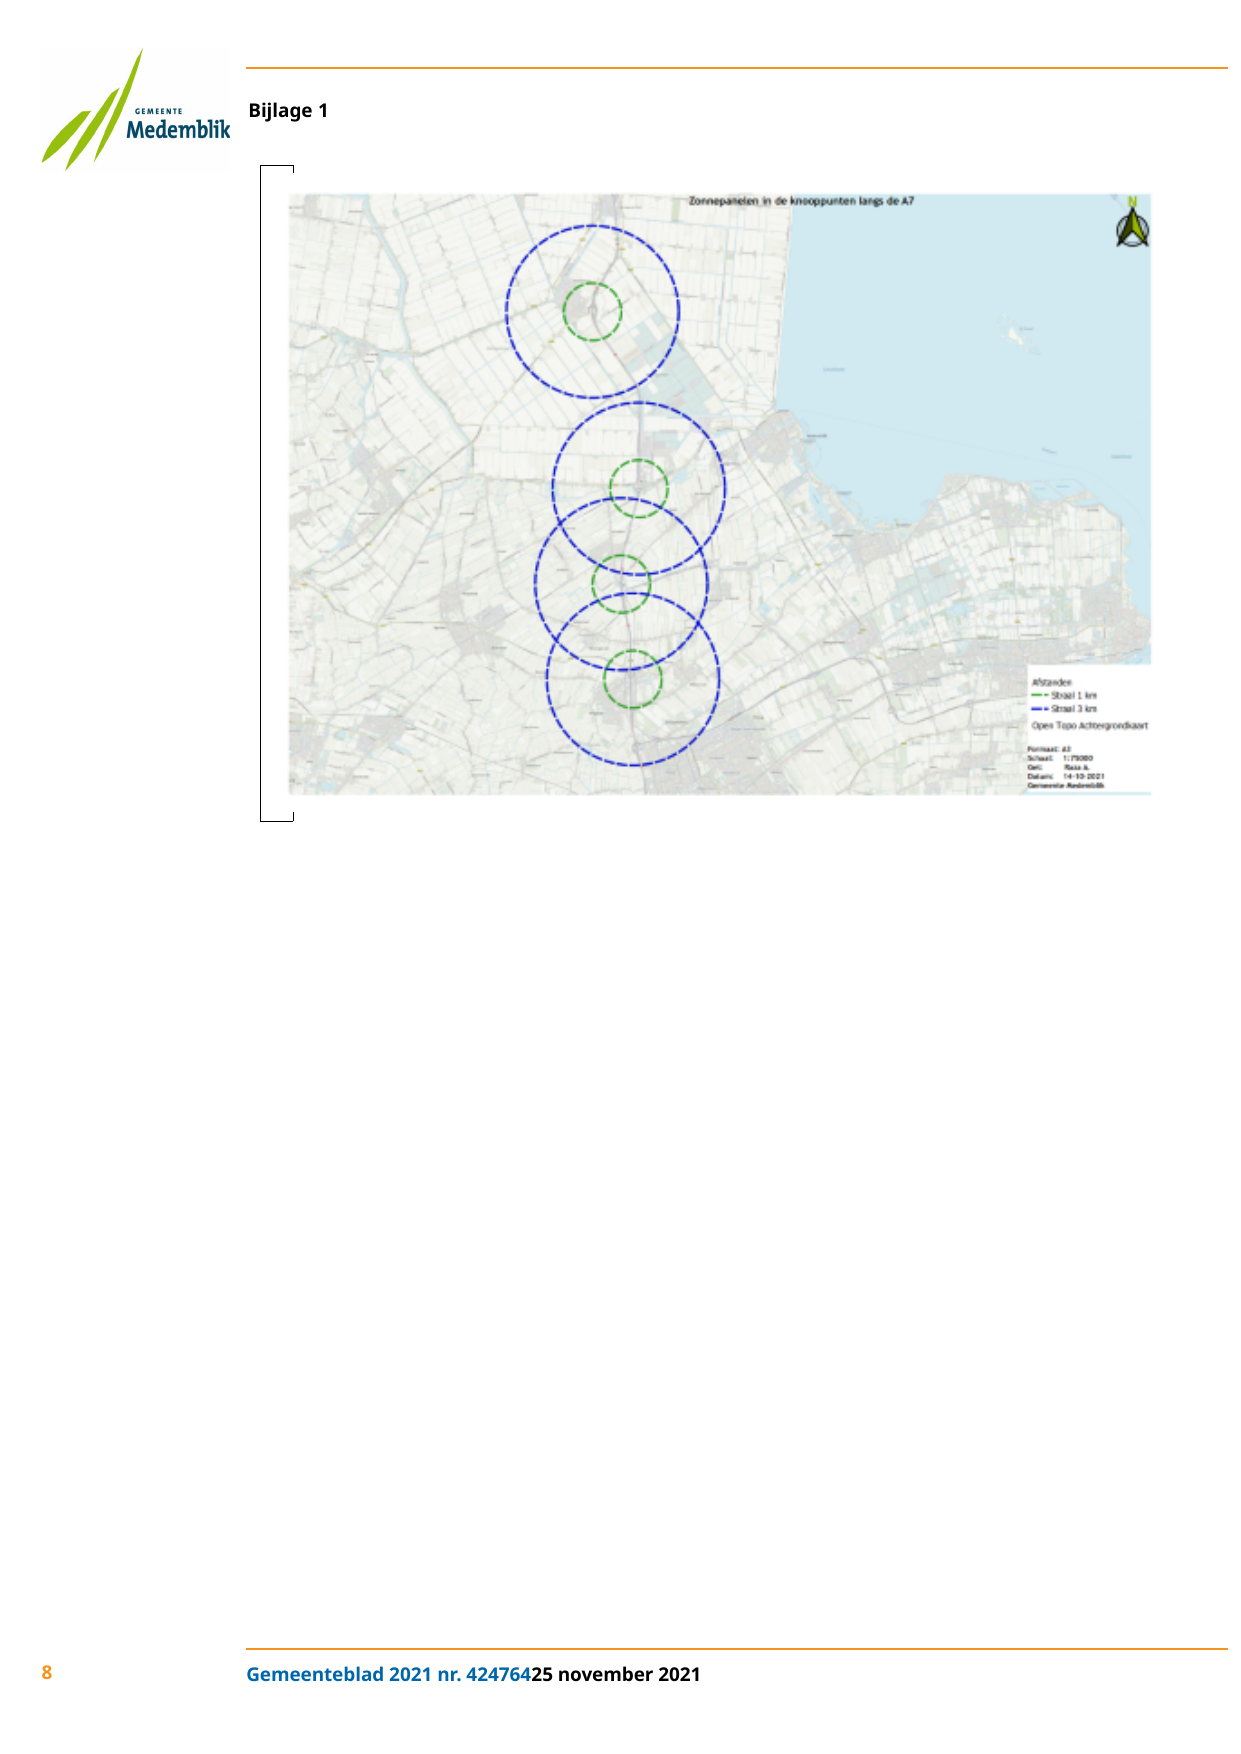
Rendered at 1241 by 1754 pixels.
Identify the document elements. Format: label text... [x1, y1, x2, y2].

text Bijlage 1 [248, 95, 1152, 123]
picture [268, 173, 1173, 812]
picture [41, 47, 231, 172]
